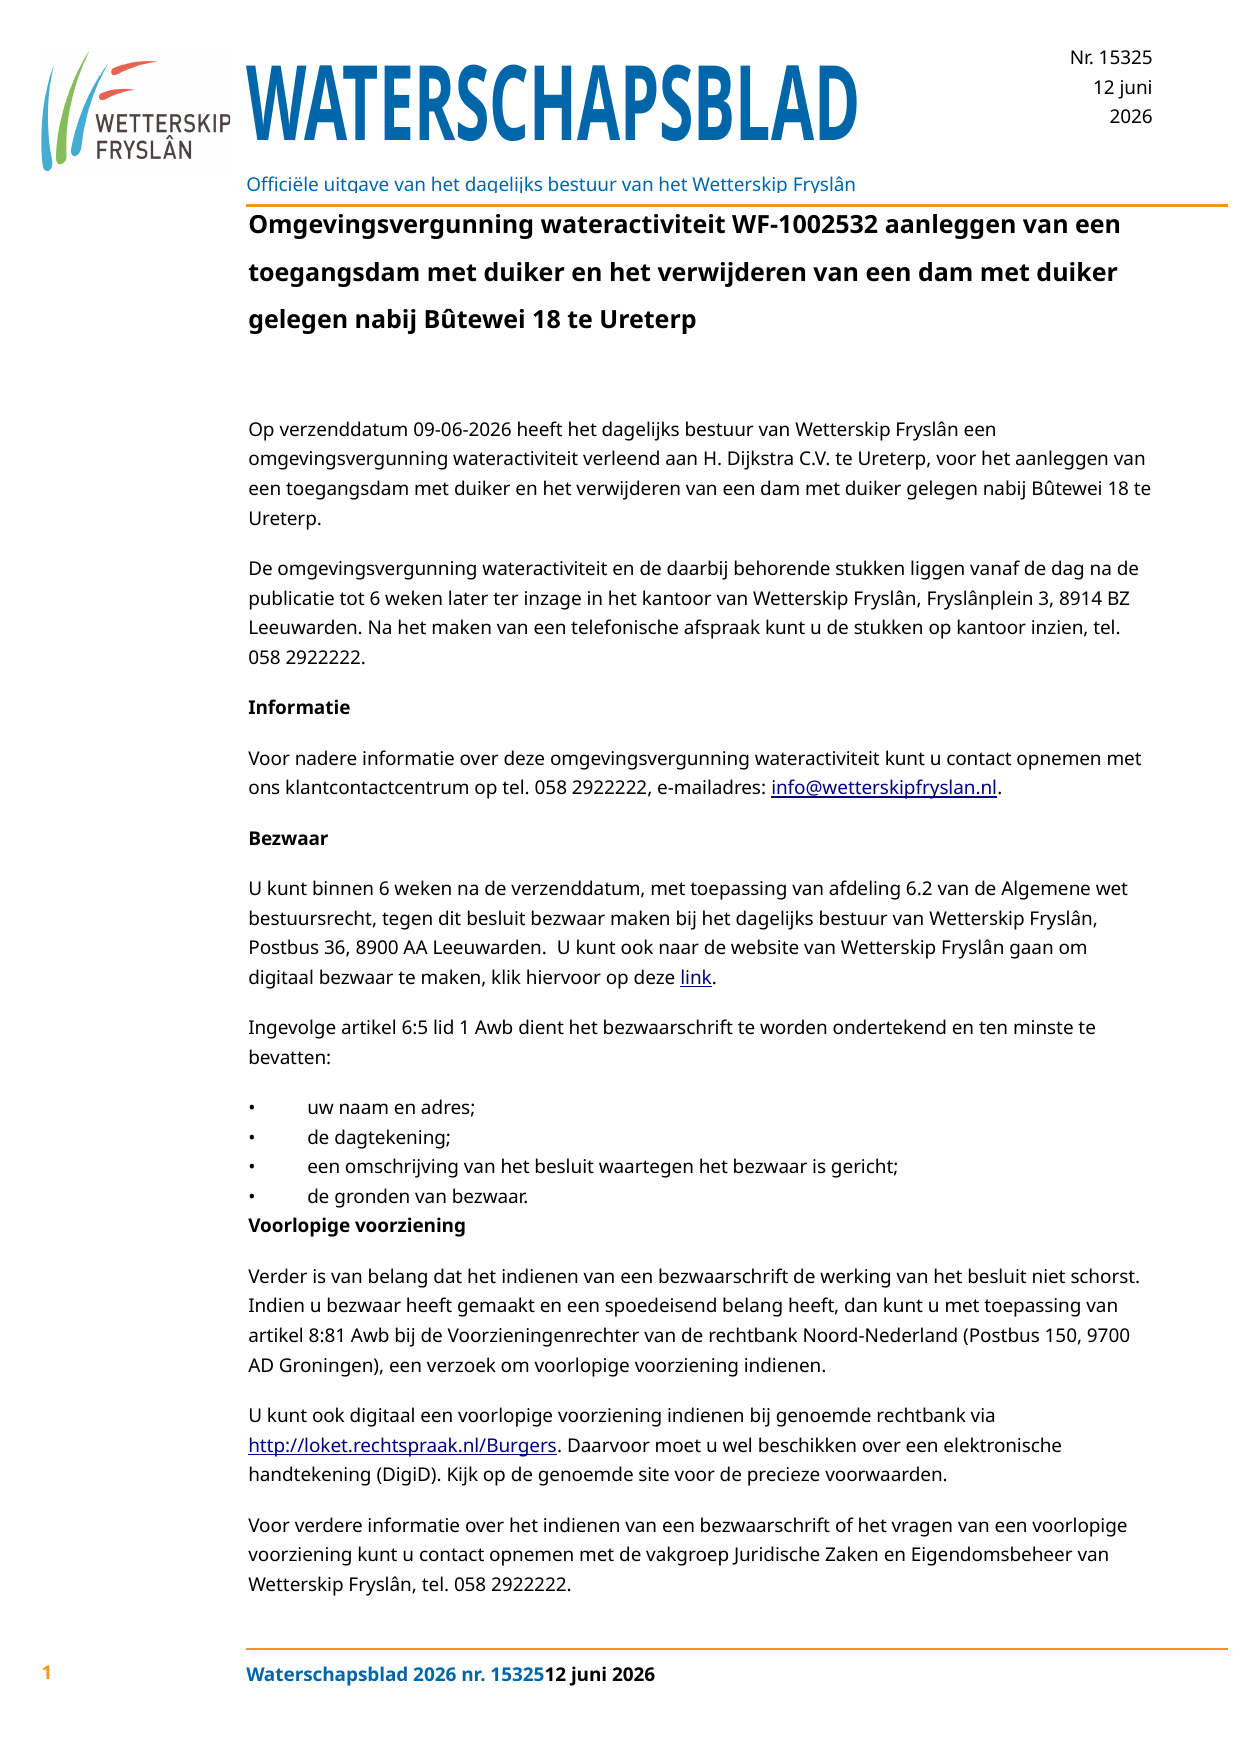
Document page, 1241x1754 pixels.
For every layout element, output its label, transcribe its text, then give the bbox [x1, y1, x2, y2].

text Verder is van belang dat het indienen van een bezwaarschrift de werking van het besluit niet schorst. Indien u bezwaar heeft gemaakt en een spoedeisend belang heeft, dan kunt u met toepassing van artikel 8:81 Awb bij de Voorzieningenrechter van de rechtbank Noord-Nederland (Postbus 150, 9700 AD Groningen), een verzoek om voorlopige voorziening indienen. [248, 1263, 1152, 1377]
text Voorlopige voorziening [248, 1213, 1152, 1238]
text Voor nadere informatie over deze omgevingsvergunning wateractiviteit kunt u contact opnemen met ons klantcontactcentrum op tel. 058 2922222, e-mailadres: info@wetterskipfryslan.nl. [248, 745, 1152, 800]
list de dagtekening; [248, 1124, 1152, 1149]
text Ingevolge artikel 6:5 lid 1 Awb dient het bezwaarschrift te worden ondertekend en ten minste te bevatten: [248, 1014, 1152, 1069]
text Omgevingsvergunning wateractiviteit WF-1002532 aanleggen van een toegangsdam met duiker en het verwijderen van een dam met duiker gelegen nabij Bûtewei 18 te Ureterp [248, 207, 1152, 336]
picture [41, 47, 231, 172]
list een omschrijving van het besluit waartegen het bezwaar is gericht; [248, 1153, 1152, 1179]
list uw naam en adres; [248, 1094, 1152, 1120]
text Bezwaar [248, 825, 1152, 850]
list de gronden van bezwaar. [248, 1183, 1152, 1209]
text Voor verdere informatie over het indienen van een bezwaarschrift of het vragen van een voorlopige voorziening kunt u contact opnemen met de vakgroep Juridische Zaken en Eigendomsbeheer van Wetterskip Fryslân, tel. 058 2922222. [248, 1512, 1152, 1597]
text De omgevingsvergunning wateractiviteit en de daarbij behorende stukken liggen vanaf de dag na de publicatie tot 6 weken later ter inzage in het kantoor van Wetterskip Fryslân, Fryslânplein 3, 8914 BZ Leeuwarden. Na het maken van een telefonische afspraak kunt u de stukken op kantoor inzien, tel. 058 2922222. [248, 555, 1152, 669]
text Op verzenddatum 09-06-2026 heeft het dagelijks bestuur van Wetterskip Fryslân een omgevingsvergunning wateractiviteit verleend aan H. Dijkstra C.V. te Ureterp, voor het aanleggen van een toegangsdam met duiker en het verwijderen van een dam met duiker gelegen nabij Bûtewei 18 te Ureterp. [248, 416, 1152, 530]
text Informatie [248, 694, 1152, 720]
text U kunt binnen 6 weken na de verzenddatum, met toepassing van afdeling 6.2 van de Algemene wet bestuursrecht, tegen dit besluit bezwaar maken bij het dagelijks bestuur van Wetterskip Fryslân, Postbus 36, 8900 AA Leeuwarden. U kunt ook naar de website van Wetterskip Fryslân gaan om digitaal bezwaar te maken, klik hiervoor op deze link. [248, 875, 1152, 989]
text U kunt ook digitaal een voorlopige voorziening indienen bij genoemde rechtbank via http://loket.rechtspraak.nl/Burgers. Daarvoor moet u wel beschikken over een elektronische handtekening (DigiD). Kijk op de genoemde site voor de precieze voorwaarden. [248, 1402, 1152, 1487]
